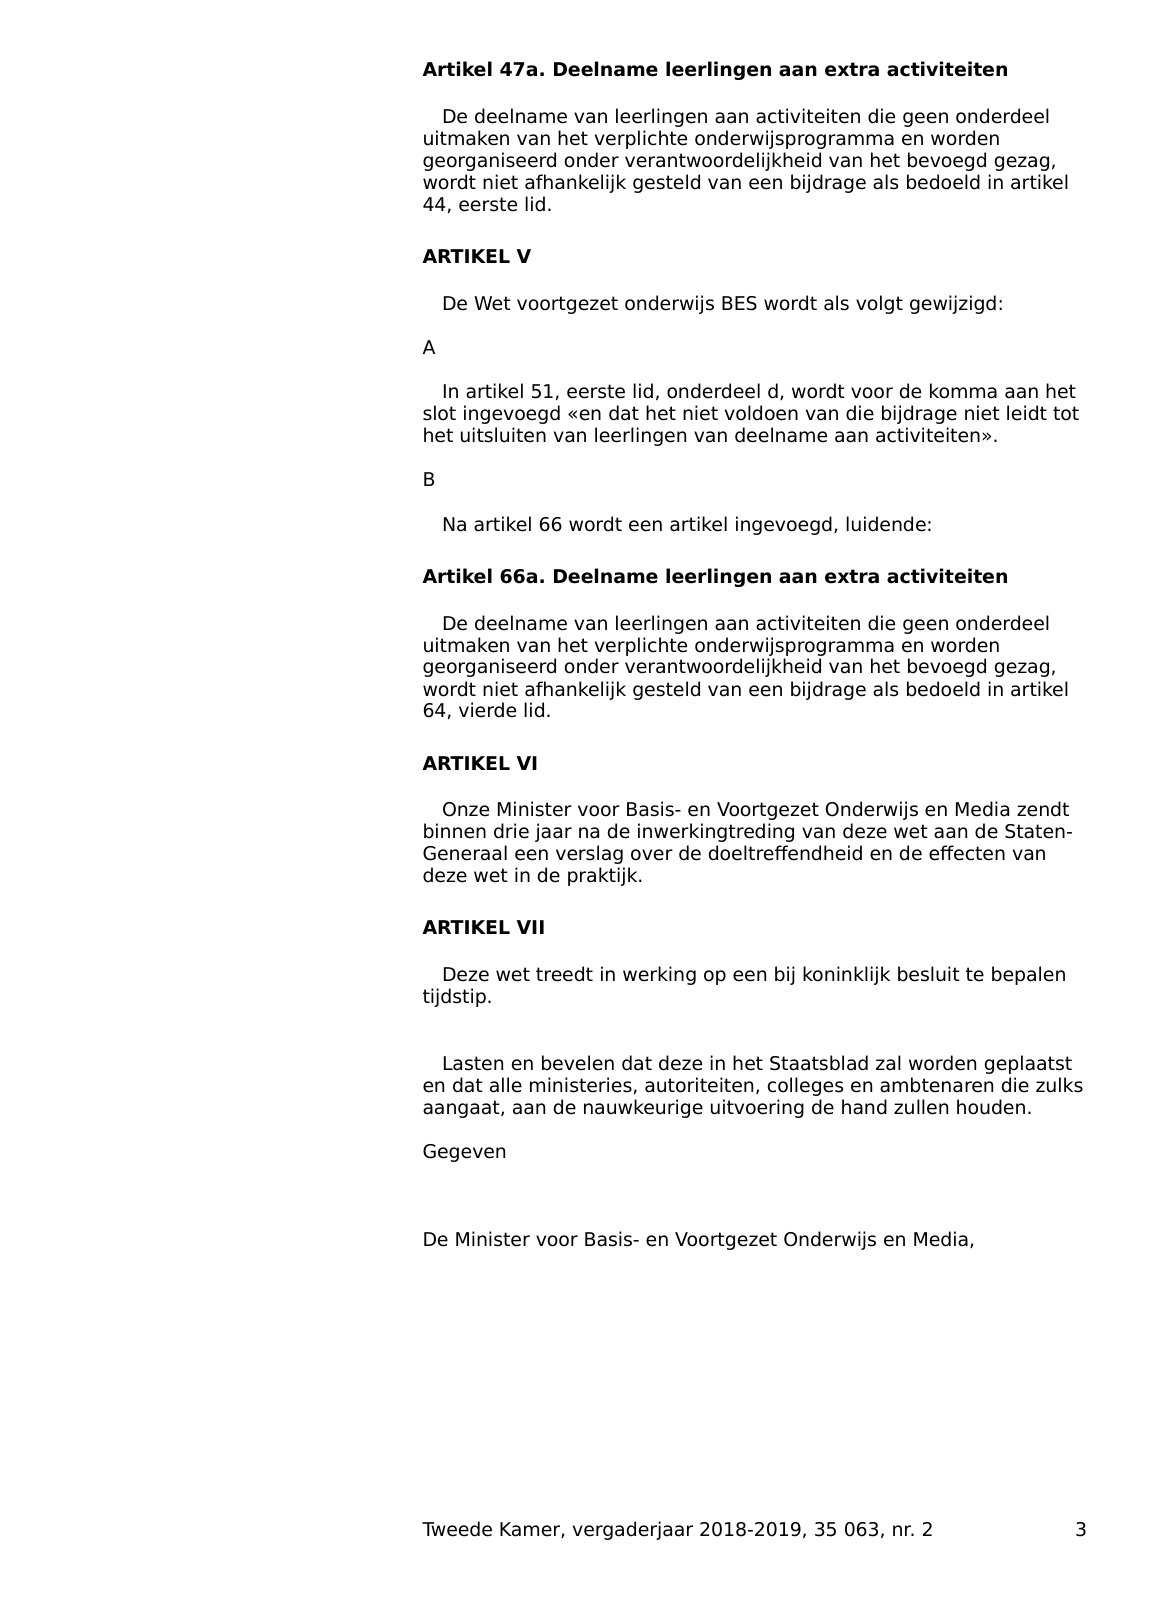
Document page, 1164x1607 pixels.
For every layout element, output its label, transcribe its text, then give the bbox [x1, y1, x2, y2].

text In artikel 51, eerste lid, onderdeel d, wordt voor de komma aan het slot ingevoegd «en dat het niet voldoen van die bijdrage niet leidt tot het uitsluiten van leerlingen van deelname aan activiteiten». [422, 381, 1087, 447]
text Deze wet treedt in werking op een bij koninklijk besluit te bepalen tijdstip. [422, 964, 1087, 1008]
text Onze Minister voor Basis- en Voortgezet Onderwijs en Media zendt binnen drie jaar na de inwerkingtreding van deze wet aan de Staten-Generaal een verslag over de doeltreffendheid en de effecten van deze wet in de praktijk. [422, 799, 1087, 887]
text Lasten en bevelen dat deze in het Staatsblad zal worden geplaatst en dat alle ministeries, autoriteiten, colleges en ambtenaren die zulks aangaat, aan de nauwkeurige uitvoering de hand zullen houden. [422, 1053, 1087, 1118]
text De Minister voor Basis- en Voortgezet Onderwijs en Media, [422, 1229, 1087, 1251]
subtitle ARTIKEL V [422, 246, 1087, 268]
subtitle ARTIKEL VII [422, 917, 1087, 939]
text De deelname van leerlingen aan activiteiten die geen onderdeel uitmaken van het verplichte onderwijsprogramma en worden georganiseerd onder verantwoordelijkheid van het bevoegd gezag, wordt niet afhankelijk gesteld van een bijdrage als bedoeld in artikel 44, eerste lid. [422, 106, 1087, 216]
subtitle Artikel 47a. Deelname leerlingen aan extra activiteiten [422, 59, 1087, 81]
text De Wet voortgezet onderwijs BES wordt als volgt gewijzigd: [422, 293, 1087, 315]
text Na artikel 66 wordt een artikel ingevoegd, luidende: [422, 513, 1087, 536]
subtitle Artikel 66a. Deelname leerlingen aan extra activiteiten [422, 566, 1087, 587]
subtitle ARTIKEL VI [422, 752, 1087, 774]
text De deelname van leerlingen aan activiteiten die geen onderdeel uitmaken van het verplichte onderwijsprogramma en worden georganiseerd onder verantwoordelijkheid van het bevoegd gezag, wordt niet afhankelijk gesteld van een bijdrage als bedoeld in artikel 64, vierde lid. [422, 612, 1087, 722]
text A [422, 337, 1087, 359]
text B [422, 469, 1087, 491]
text Gegeven [422, 1141, 1087, 1163]
